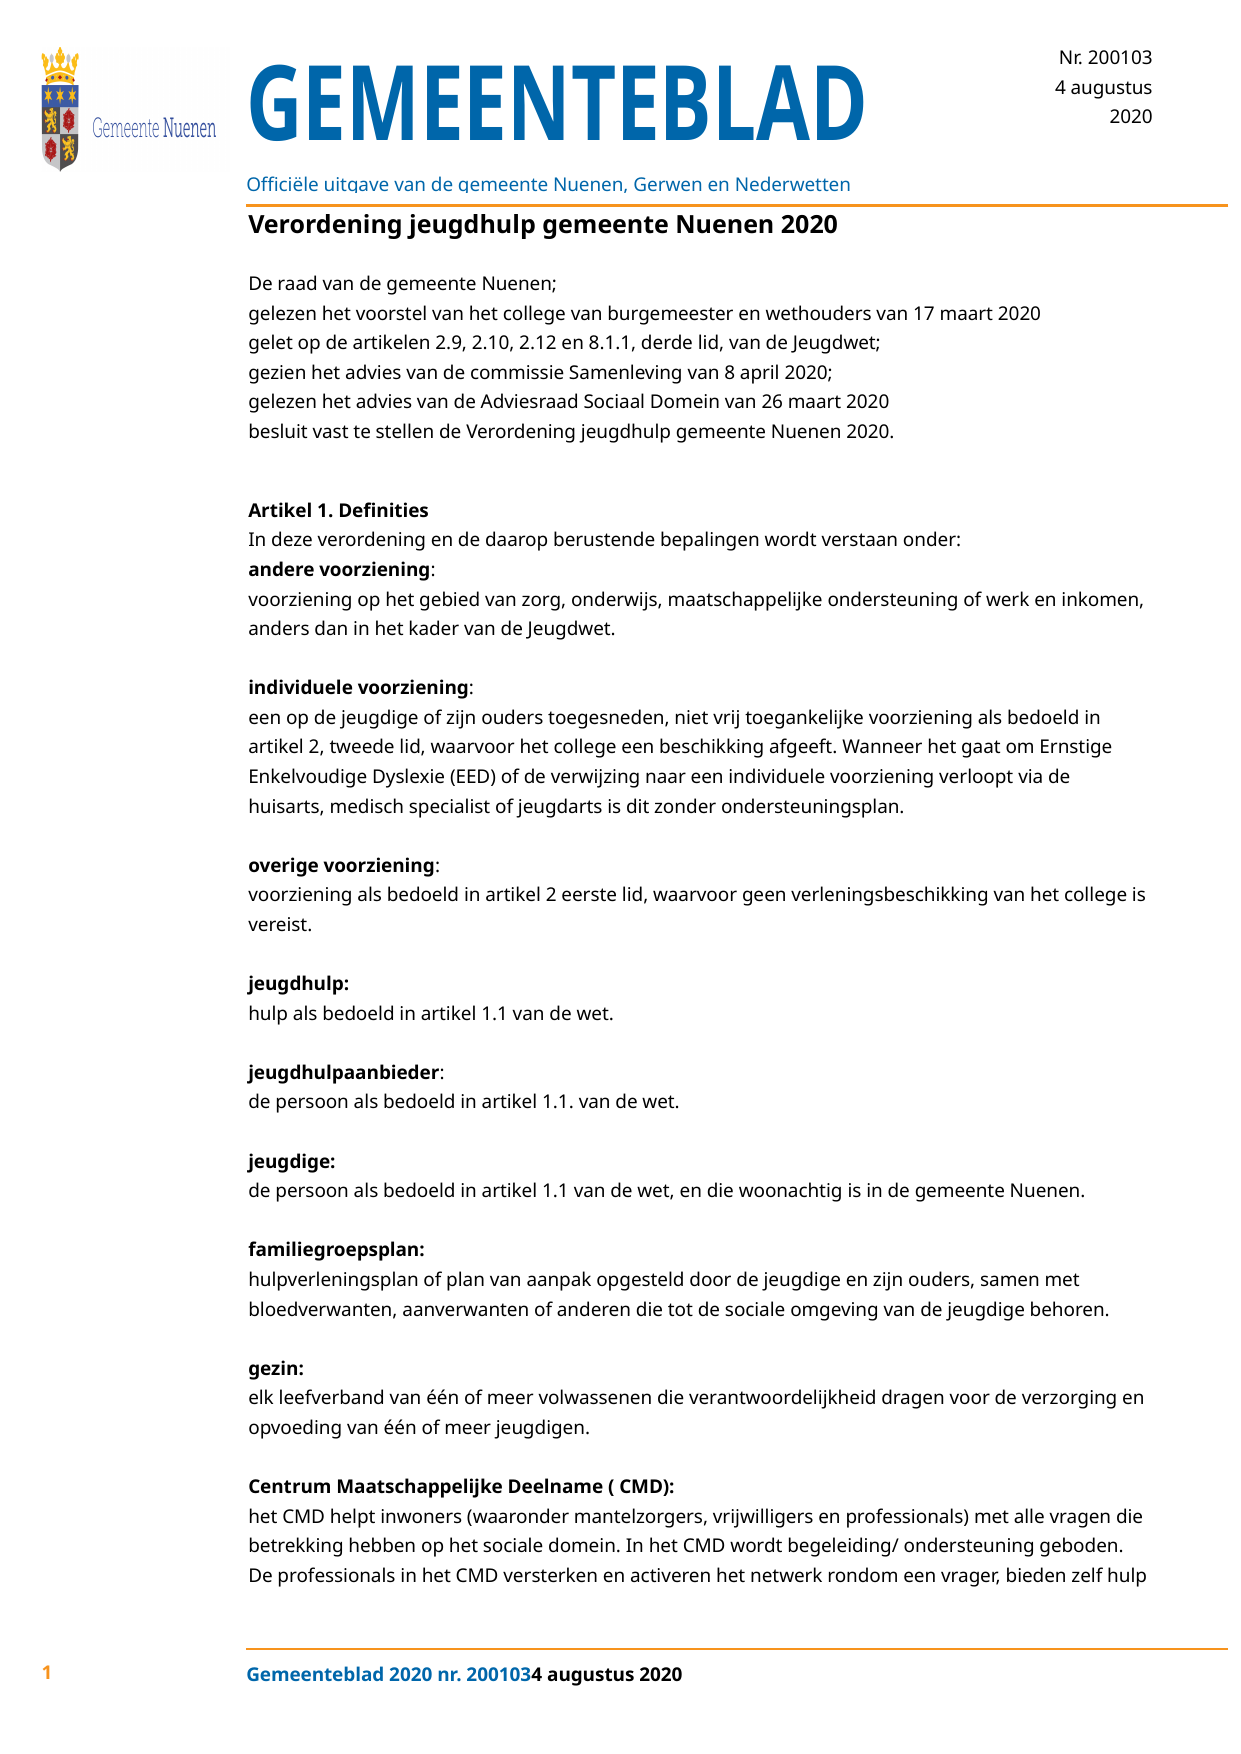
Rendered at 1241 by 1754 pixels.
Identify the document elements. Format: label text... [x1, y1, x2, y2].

text besluit vast te stellen de Verordening jeugdhulp gemeente Nuenen 2020. [248, 418, 1152, 444]
text jeugdhulpaanbieder: [248, 1059, 1152, 1085]
text gelezen het voorstel van het college van burgemeester en wethouders van 17 maart 2020 [248, 300, 1152, 326]
text gelezen het advies van de Adviesraad Sociaal Domein van 26 maart 2020 [248, 389, 1152, 414]
text hulp als bedoeld in artikel 1.1 van de wet. [248, 1000, 1152, 1026]
text elk leefverband van één of meer volwassenen die verantwoordelijkheid dragen voor de verzorging en opvoeding van één of meer jeugdigen. [248, 1384, 1152, 1440]
text hulpverleningsplan of plan van aanpak opgesteld door de jeugdige en zijn ouders, samen met bloedverwanten, aanverwanten of anderen die tot de sociale omgeving van de jeugdige behoren. [248, 1266, 1152, 1322]
text Verordening jeugdhulp gemeente Nuenen 2020 [248, 207, 1152, 241]
text individuele voorziening: [248, 674, 1152, 700]
text overige voorziening: [248, 852, 1152, 878]
text Artikel 1. Definities [248, 497, 1152, 523]
text andere voorziening: [248, 556, 1152, 582]
text voorziening op het gebied van zorg, onderwijs, maatschappelijke ondersteuning of werk en inkomen, anders dan in het kader van de Jeugdwet. [248, 586, 1152, 641]
text jeugdige: [248, 1148, 1152, 1174]
text gelet op de artikelen 2.9, 2.10, 2.12 en 8.1.1, derde lid, van de Jeugdwet; [248, 329, 1152, 355]
text jeugdhulp: [248, 970, 1152, 996]
text gezien het advies van de commissie Samenleving van 8 april 2020; [248, 359, 1152, 385]
text Centrum Maatschappelijke Deelname ( CMD): [248, 1473, 1152, 1499]
text een op de jeugdige of zijn ouders toegesneden, niet vrij toegankelijke voorziening als bedoeld in artikel 2, tweede lid, waarvoor het college een beschikking afgeeft. Wanneer het gaat om Ernstige Enkelvoudige Dyslexie (EED) of de verwijzing naar een individuele voorziening verloopt via de huisarts, medisch specialist of jeugdarts is dit zonder ondersteuningsplan. [248, 704, 1152, 819]
text familiegroepsplan: [248, 1237, 1152, 1262]
text voorziening als bedoeld in artikel 2 eerste lid, waarvoor geen verleningsbeschikking van het college is vereist. [248, 882, 1152, 937]
text gezin: [248, 1355, 1152, 1381]
text de persoon als bedoeld in artikel 1.1 van de wet, en die woonachtig is in de gemeente Nuenen. [248, 1177, 1152, 1203]
text het CMD helpt inwoners (waaronder mantelzorgers, vrijwilligers en professionals) met alle vragen die betrekking hebben op het sociale domein. In het CMD wordt begeleiding/ ondersteuning geboden. De professionals in het CMD versterken en activeren het netwerk rondom een vrager, bieden zelf hulp [248, 1503, 1152, 1588]
text de persoon als bedoeld in artikel 1.1. van de wet. [248, 1089, 1152, 1114]
picture [41, 47, 231, 172]
text De raad van de gemeente Nuenen; [248, 270, 1152, 296]
text In deze verordening en de daarop berustende bepalingen wordt verstaan onder: [248, 527, 1152, 552]
